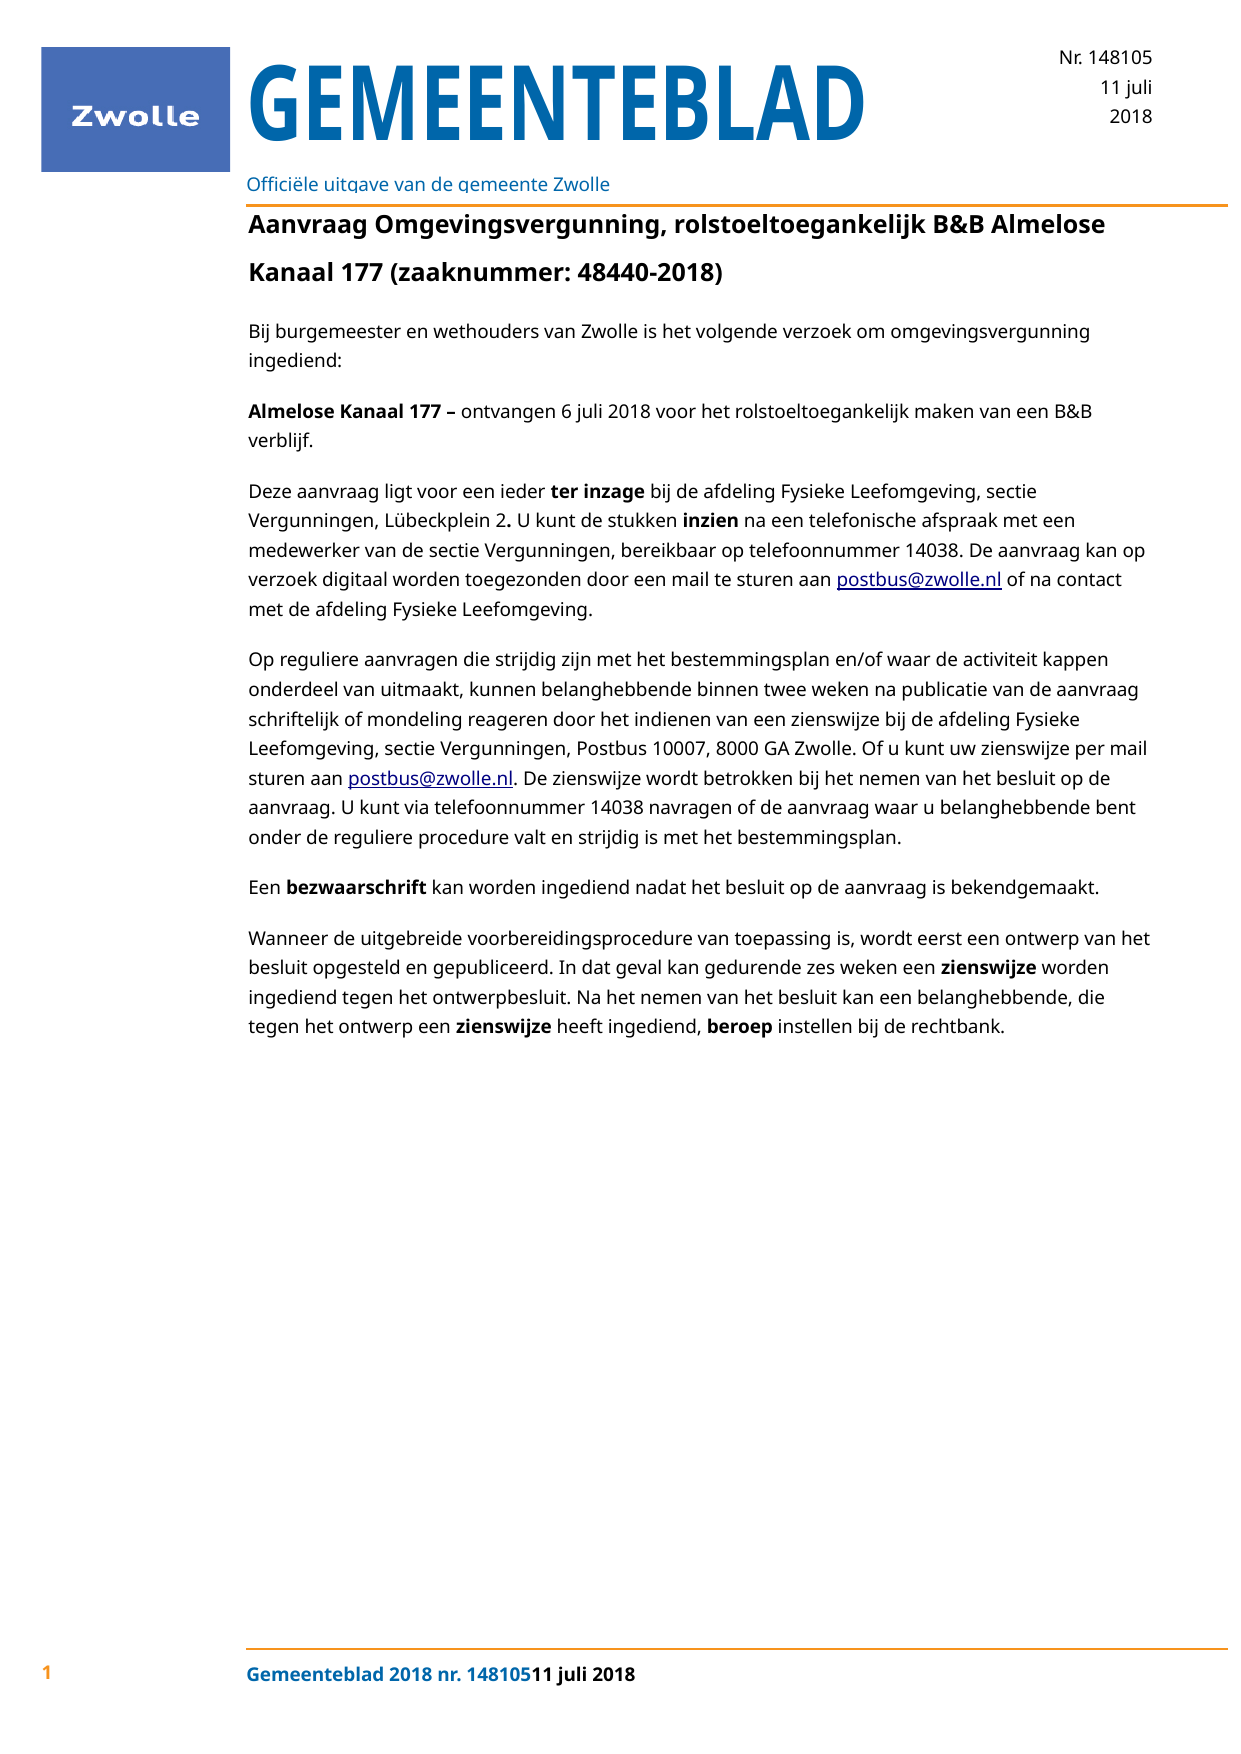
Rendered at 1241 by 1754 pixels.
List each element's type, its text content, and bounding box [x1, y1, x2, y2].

text Bij burgemeester en wethouders van Zwolle is het volgende verzoek om omgevingsvergunning ingediend: [248, 318, 1152, 373]
text Een bezwaarschrift kan worden ingediend nadat het besluit op de aanvraag is bekendgemaakt. [248, 874, 1152, 900]
picture [41, 47, 231, 172]
text Deze aanvraag ligt voor een ieder ter inzage bij de afdeling Fysieke Leefomgeving, sectie Vergunningen, Lübeckplein 2. U kunt de stukken inzien na een telefonische afspraak met een medewerker van de sectie Vergunningen, bereikbaar op telefoonnummer 14038. De aanvraag kan op verzoek digitaal worden toegezonden door een mail te sturen aan postbus@zwolle.nl of na contact met de afdeling Fysieke Leefomgeving. [248, 478, 1152, 622]
text Op reguliere aanvragen die strijdig zijn met het bestemmingsplan en/of waar de activiteit kappen onderdeel van uitmaakt, kunnen belanghebbende binnen twee weken na publicatie van de aanvraag schriftelijk of mondeling reageren door het indienen van een zienswijze bij de afdeling Fysieke Leefomgeving, sectie Vergunningen, Postbus 10007, 8000 GA Zwolle. Of u kunt uw zienswijze per mail sturen aan postbus@zwolle.nl. De zienswijze wordt betrokken bij het nemen van het besluit op de aanvraag. U kunt via telefoonnummer 14038 navragen of de aanvraag waar u belanghebbende bent onder de reguliere procedure valt en strijdig is met het bestemmingsplan. [248, 647, 1152, 850]
text Wanneer de uitgebreide voorbereidingsprocedure van toepassing is, wordt eerst een ontwerp van het besluit opgesteld en gepubliceerd. In dat geval kan gedurende zes weken een zienswijze worden ingediend tegen het ontwerpbesluit. Na het nemen van het besluit kan een belanghebbende, die tegen het ontwerp een zienswijze heeft ingediend, beroep instellen bij de rechtbank. [248, 925, 1152, 1039]
text Aanvraag Omgevingsvergunning, rolstoeltoegankelijk B&B Almelose Kanaal 177 (zaaknummer: 48440-2018) [248, 207, 1152, 288]
text Almelose Kanaal 177 – ontvangen 6 juli 2018 voor het rolstoeltoegankelijk maken van een B&B verblijf. [248, 398, 1152, 453]
